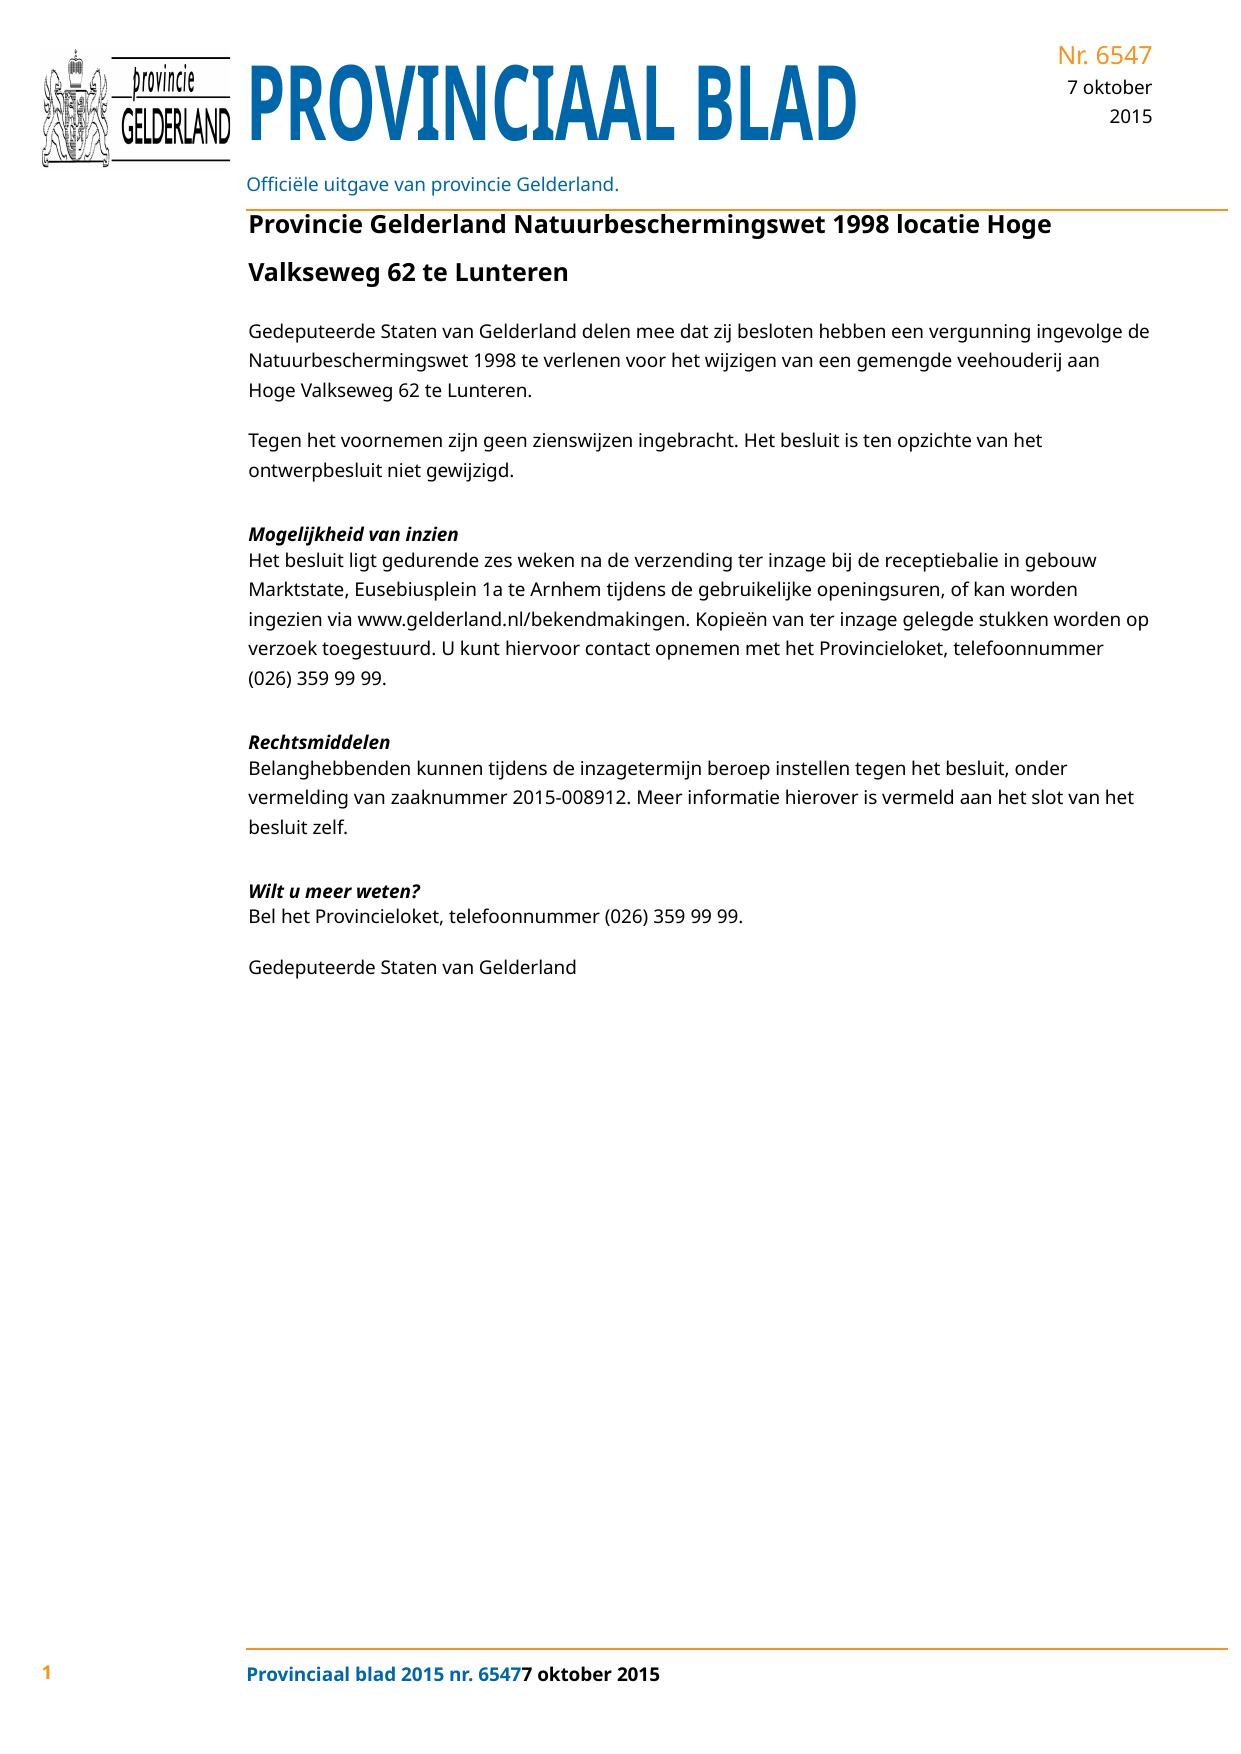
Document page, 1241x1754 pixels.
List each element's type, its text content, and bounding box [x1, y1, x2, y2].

text Gedeputeerde Staten van Gelderland delen mee dat zij besloten hebben een vergunning ingevolge de Natuurbeschermingswet 1998 te verlenen voor het wijzigen van een gemengde veehouderij aan Hoge Valkseweg 62 te Lunteren. [248, 318, 1152, 403]
text Mogelijkheid van inzien [248, 521, 1152, 547]
text Rechtsmiddelen [248, 729, 1152, 755]
text Provincie Gelderland Natuurbeschermingswet 1998 locatie Hoge Valkseweg 62 te Lunteren [248, 211, 1152, 288]
text Bel het Provincieloket, telefoonnummer (026) 359 99 99. [248, 904, 1152, 929]
text Tegen het voornemen zijn geen zienswijzen ingebracht. Het besluit is ten opzichte van het ontwerpbesluit niet gewijzigd. [248, 427, 1152, 483]
text Het besluit ligt gedurende zes weken na de verzending ter inzage bij de receptiebalie in gebouw Marktstate, Eusebiusplein 1a te Arnhem tijdens de gebruikelijke openingsuren, of kan worden ingezien via www.gelderland.nl/bekendmakingen. Kopieën van ter inzage gelegde stukken worden op verzoek toegestuurd. U kunt hiervoor contact opnemen met het Provincieloket, telefoonnummer (026) 359 99 99. [248, 547, 1152, 691]
text Gedeputeerde Staten van Gelderland [248, 954, 1152, 980]
text Belanghebbenden kunnen tijdens de inzagetermijn beroep instellen tegen het besluit, onder vermelding van zaaknummer 2015-008912. Meer informatie hierover is vermeld aan het slot van het besluit zelf. [248, 755, 1152, 840]
picture [41, 47, 231, 172]
text Wilt u meer weten? [248, 878, 1152, 904]
